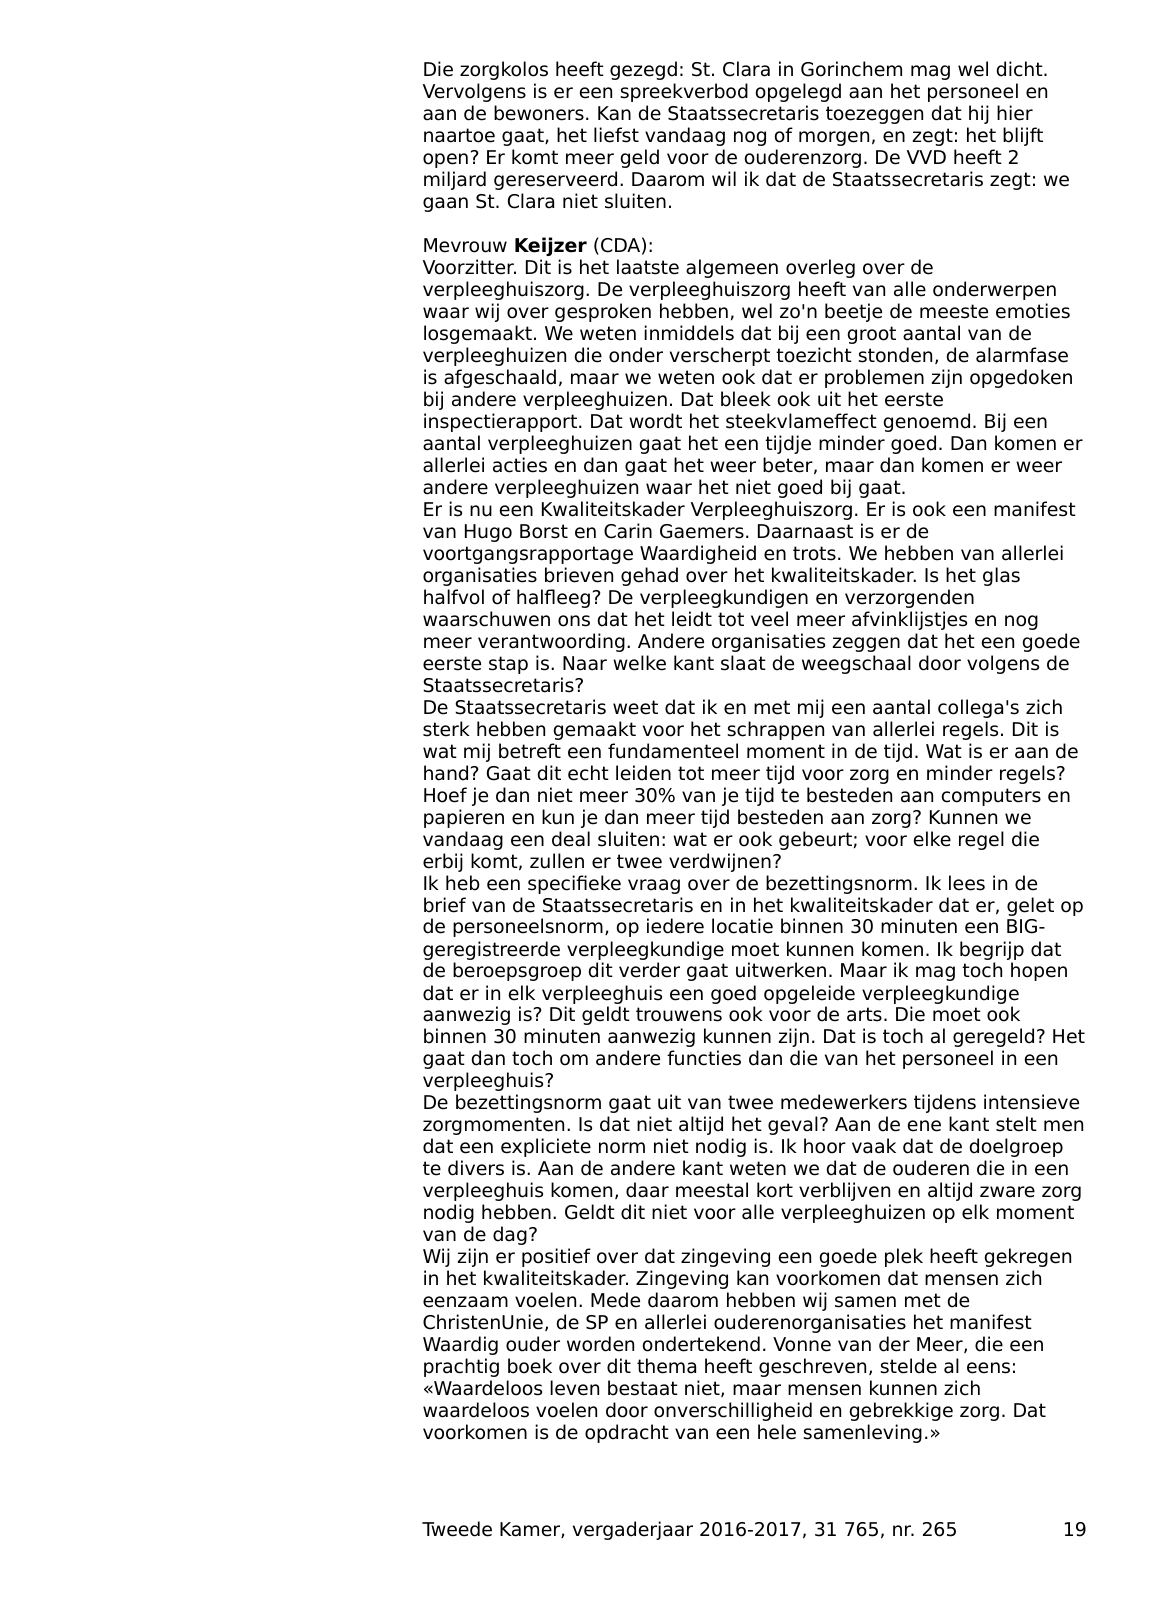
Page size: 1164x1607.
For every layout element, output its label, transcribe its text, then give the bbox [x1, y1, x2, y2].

text Die zorgkolos heeft gezegd: St. Clara in Gorinchem mag wel dicht. Vervolgens is er een spreekverbod opgelegd aan het personeel en aan de bewoners. Kan de Staatssecretaris toezeggen dat hij hier naartoe gaat, het liefst vandaag nog of morgen, en zegt: het blijft open? Er komt meer geld voor de ouderenzorg. De VVD heeft 2 miljard gereserveerd. Daarom wil ik dat de Staatssecretaris zegt: we gaan St. Clara niet sluiten. [422, 59, 1087, 213]
text Er is nu een Kwaliteitskader Verpleeghuiszorg. Er is ook een manifest van Hugo Borst en Carin Gaemers. Daarnaast is er de voortgangsrapportage Waardigheid en trots. We hebben van allerlei organisaties brieven gehad over het kwaliteitskader. Is het glas halfvol of halfleeg? De verpleegkundigen en verzorgenden waarschuwen ons dat het leidt tot veel meer afvinklijstjes en nog meer verantwoording. Andere organisaties zeggen dat het een goede eerste stap is. Naar welke kant slaat de weegschaal door volgens de Staatssecretaris? [422, 499, 1087, 697]
text Wij zijn er positief over dat zingeving een goede plek heeft gekregen in het kwaliteitskader. Zingeving kan voorkomen dat mensen zich eenzaam voelen. Mede daarom hebben wij samen met de ChristenUnie, de SP en allerlei ouderenorganisaties het manifest Waardig ouder worden ondertekend. Vonne van der Meer, die een prachtig boek over dit thema heeft geschreven, stelde al eens: «Waardeloos leven bestaat niet, maar mensen kunnen zich waardeloos voelen door onverschilligheid en gebrekkige zorg. Dat voorkomen is de opdracht van een hele samenleving.» [422, 1246, 1087, 1444]
text Voorzitter. Dit is het laatste algemeen overleg over de verpleeghuiszorg. De verpleeghuiszorg heeft van alle onderwerpen waar wij over gesproken hebben, wel zo'n beetje de meeste emoties losgemaakt. We weten inmiddels dat bij een groot aantal van de verpleeghuizen die onder verscherpt toezicht stonden, de alarmfase is afgeschaald, maar we weten ook dat er problemen zijn opgedoken bij andere verpleeghuizen. Dat bleek ook uit het eerste inspectierapport. Dat wordt het steekvlameffect genoemd. Bij een aantal verpleeghuizen gaat het een tijdje minder goed. Dan komen er allerlei acties en dan gaat het weer beter, maar dan komen er weer andere verpleeghuizen waar het niet goed bij gaat. [422, 257, 1087, 499]
text Ik heb een specifieke vraag over de bezettingsnorm. Ik lees in de brief van de Staatssecretaris en in het kwaliteitskader dat er, gelet op de personeelsnorm, op iedere locatie binnen 30 minuten een BIG-geregistreerde verpleegkundige moet kunnen komen. Ik begrijp dat de beroepsgroep dit verder gaat uitwerken. Maar ik mag toch hopen dat er in elk verpleeghuis een goed opgeleide verpleegkundige aanwezig is? Dit geldt trouwens ook voor de arts. Die moet ook binnen 30 minuten aanwezig kunnen zijn. Dat is toch al geregeld? Het gaat dan toch om andere functies dan die van het personeel in een verpleeghuis? [422, 872, 1087, 1092]
text Mevrouw Keijzer (CDA): [422, 235, 1087, 257]
text De bezettingsnorm gaat uit van twee medewerkers tijdens intensieve zorgmomenten. Is dat niet altijd het geval? Aan de ene kant stelt men dat een expliciete norm niet nodig is. Ik hoor vaak dat de doelgroep te divers is. Aan de andere kant weten we dat de ouderen die in een verpleeghuis komen, daar meestal kort verblijven en altijd zware zorg nodig hebben. Geldt dit niet voor alle verpleeghuizen op elk moment van de dag? [422, 1092, 1087, 1246]
text De Staatssecretaris weet dat ik en met mij een aantal collega's zich sterk hebben gemaakt voor het schrappen van allerlei regels. Dit is wat mij betreft een fundamenteel moment in de tijd. Wat is er aan de hand? Gaat dit echt leiden tot meer tijd voor zorg en minder regels? Hoef je dan niet meer 30% van je tijd te besteden aan computers en papieren en kun je dan meer tijd besteden aan zorg? Kunnen we vandaag een deal sluiten: wat er ook gebeurt; voor elke regel die erbij komt, zullen er twee verdwijnen? [422, 697, 1087, 872]
